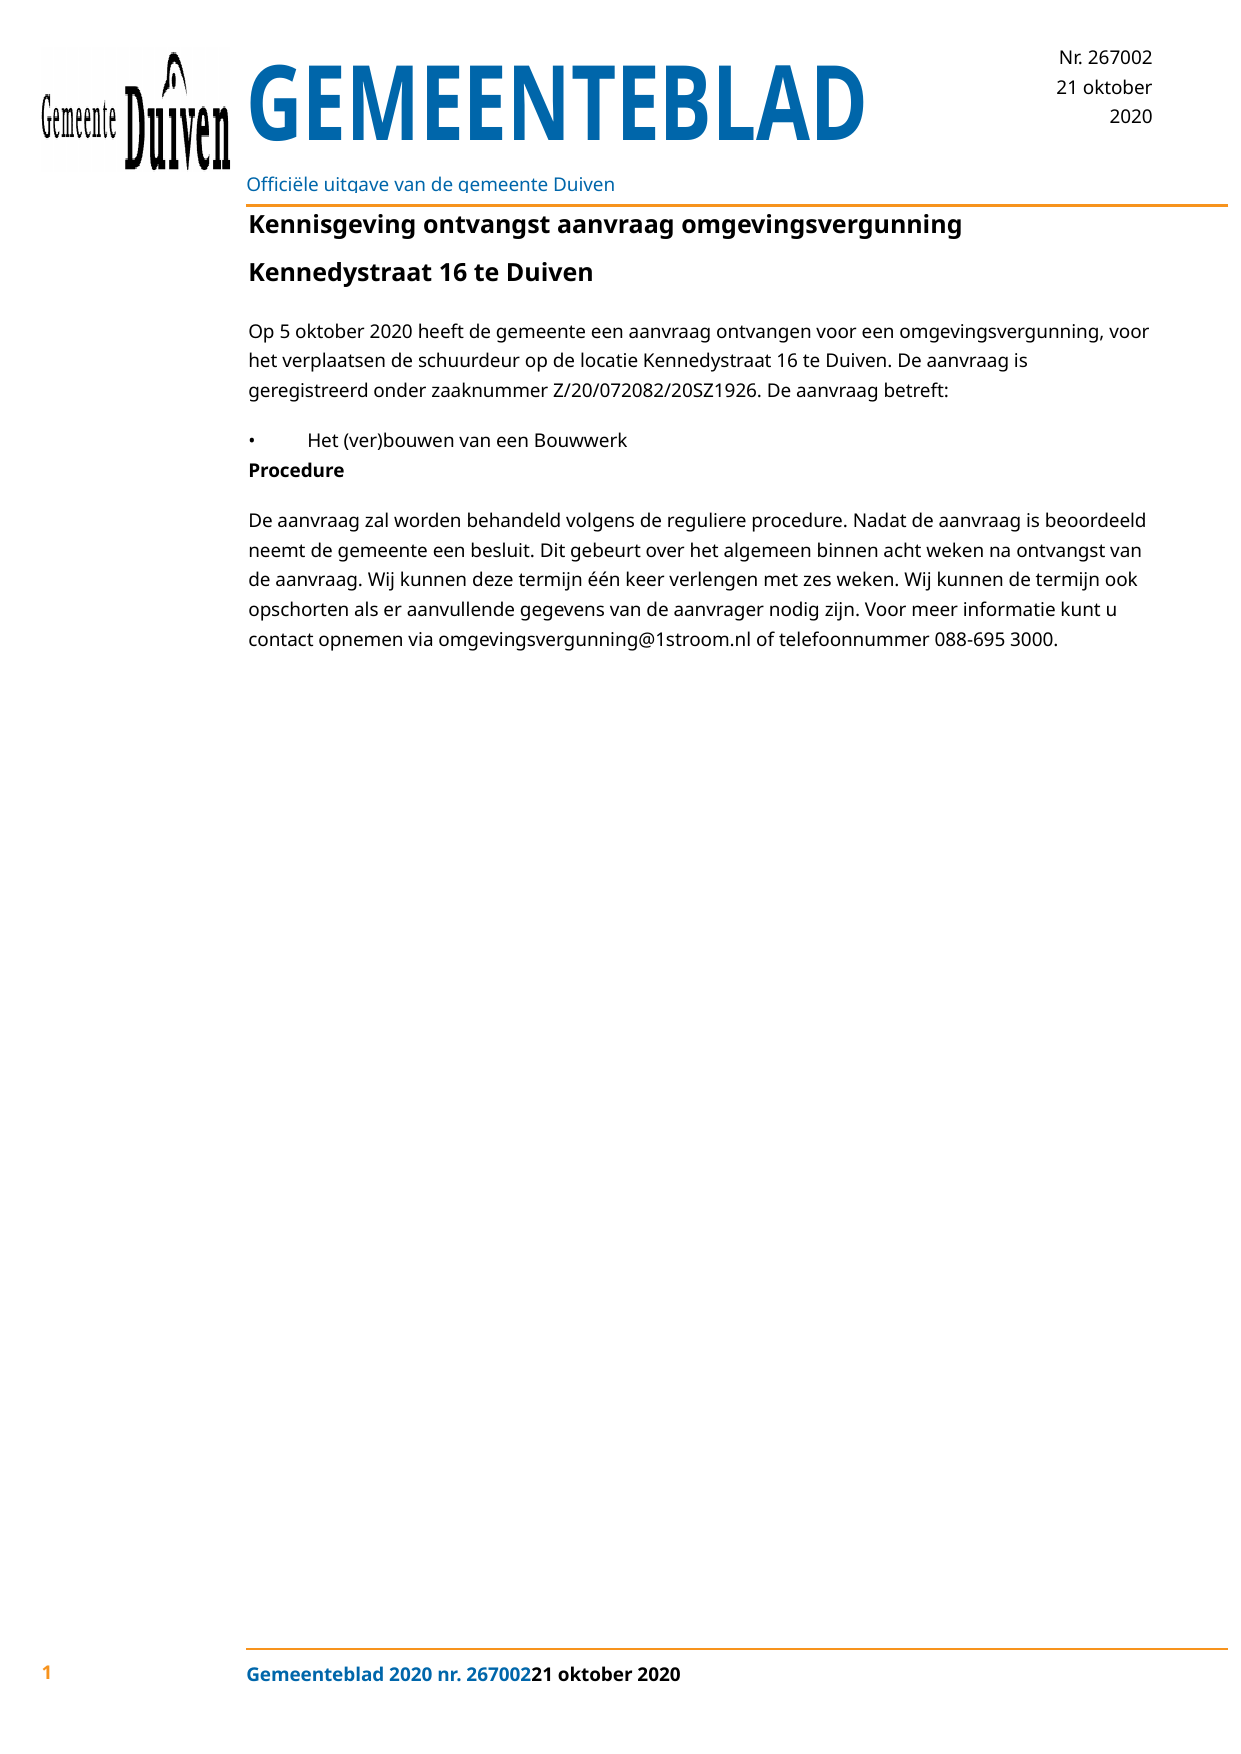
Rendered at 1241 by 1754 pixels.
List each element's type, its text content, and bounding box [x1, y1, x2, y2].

text Op 5 oktober 2020 heeft de gemeente een aanvraag ontvangen voor een omgevingsvergunning, voor het verplaatsen de schuurdeur op de locatie Kennedystraat 16 te Duiven. De aanvraag is geregistreerd onder zaaknummer Z/20/072082/20SZ1926. De aanvraag betreft: [248, 318, 1152, 403]
text De aanvraag zal worden behandeld volgens de reguliere procedure. Nadat de aanvraag is beoordeeld neemt de gemeente een besluit. Dit gebeurt over het algemeen binnen acht weken na ontvangst van de aanvraag. Wij kunnen deze termijn één keer verlengen met zes weken. Wij kunnen de termijn ook opschorten als er aanvullende gegevens van de aanvrager nodig zijn. Voor meer informatie kunt u contact opnemen via omgevingsvergunning@1stroom.nl of telefoonnummer 088-695 3000. [248, 507, 1152, 652]
text Kennisgeving ontvangst aanvraag omgevingsvergunning Kennedystraat 16 te Duiven [248, 207, 1152, 288]
picture [41, 47, 231, 172]
list Het (ver)bouwen van een Bouwwerk [248, 427, 1152, 453]
text Procedure [248, 457, 1152, 483]
